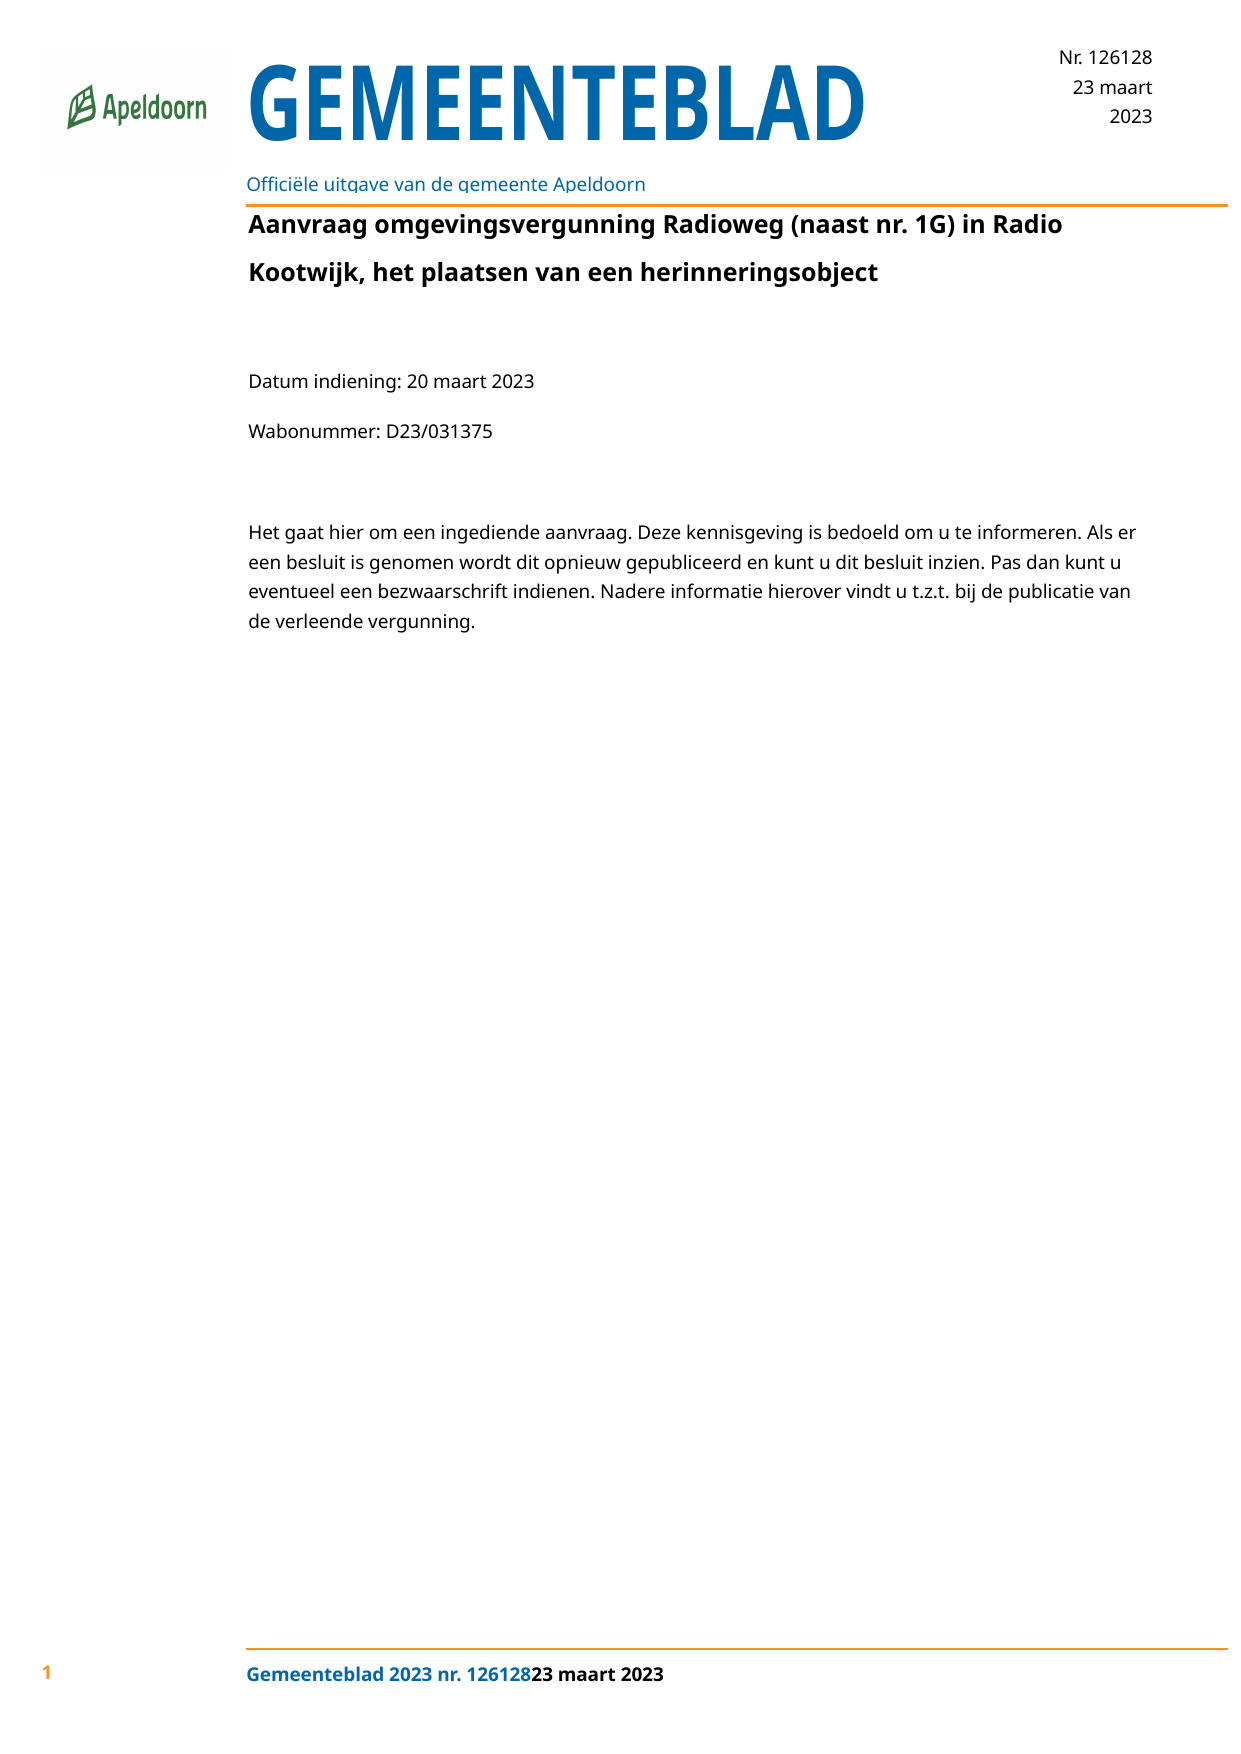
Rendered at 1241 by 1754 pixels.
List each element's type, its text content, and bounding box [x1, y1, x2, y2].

text Het gaat hier om een ingediende aanvraag. Deze kennisgeving is bedoeld om u te informeren. Als er een besluit is genomen wordt dit opnieuw gepubliceerd en kunt u dit besluit inzien. Pas dan kunt u eventueel een bezwaarschrift indienen. Nadere informatie hierover vindt u t.z.t. bij de publicatie van de verleende vergunning. [248, 519, 1152, 634]
text Datum indiening: 20 maart 2023 [248, 368, 1152, 394]
text Wabonummer: D23/031375 [248, 419, 1152, 444]
picture [41, 47, 231, 172]
text Aanvraag omgevingsvergunning Radioweg (naast nr. 1G) in Radio Kootwijk, het plaatsen van een herinneringsobject [248, 207, 1152, 288]
